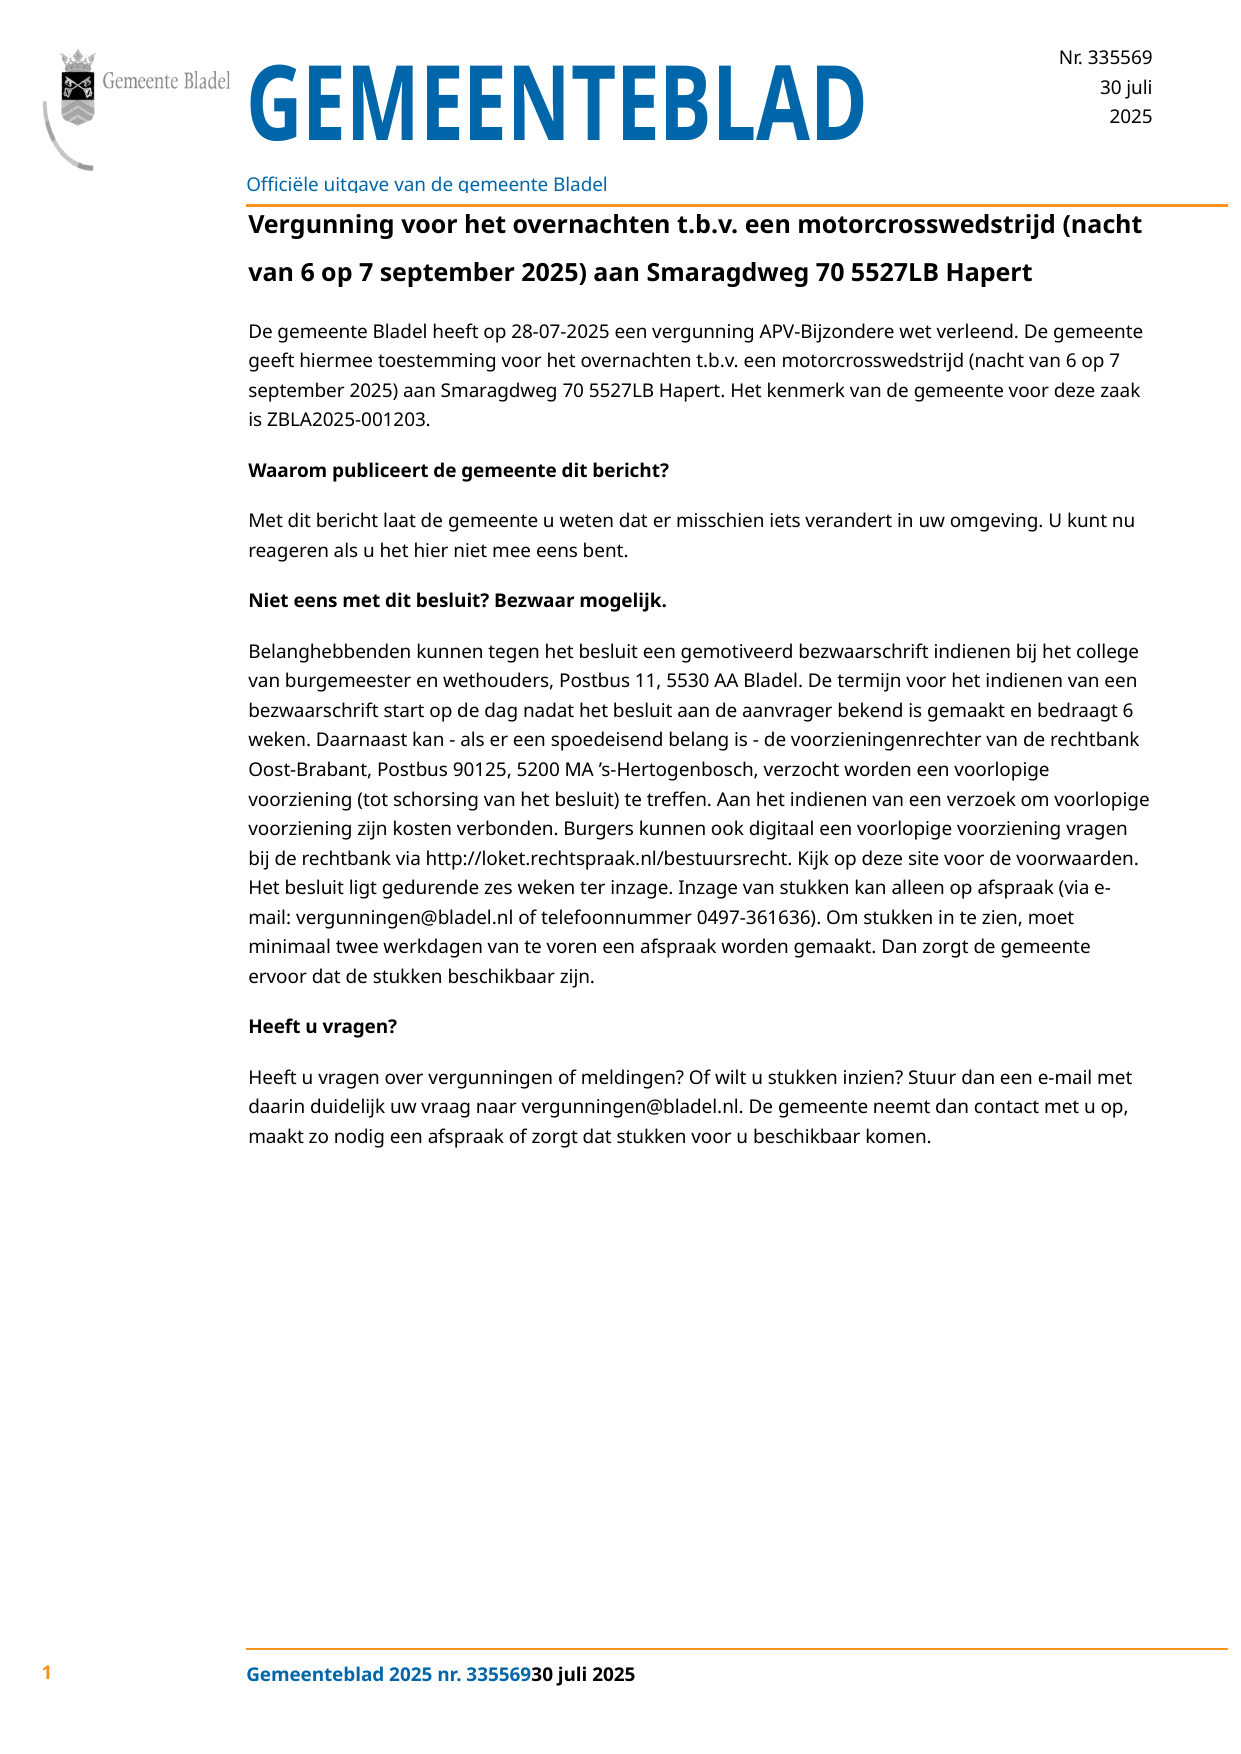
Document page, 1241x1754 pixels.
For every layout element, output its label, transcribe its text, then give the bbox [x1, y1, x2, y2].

text Niet eens met dit besluit? Bezwaar mogelijk. [248, 587, 1152, 613]
text Heeft u vragen? [248, 1014, 1152, 1039]
text Heeft u vragen over vergunningen of meldingen? Of wilt u stukken inzien? Stuur dan een e-mail met daarin duidelijk uw vraag naar vergunningen@bladel.nl. De gemeente neemt dan contact met u op, maakt zo nodig een afspraak of zorgt dat stukken voor u beschikbaar komen. [248, 1064, 1152, 1149]
text Belanghebbenden kunnen tegen het besluit een gemotiveerd bezwaarschrift indienen bij het college van burgemeester en wethouders, Postbus 11, 5530 AA Bladel. De termijn voor het indienen van een bezwaarschrift start op de dag nadat het besluit aan de aanvrager bekend is gemaakt en bedraagt 6 weken. Daarnaast kan - als er een spoedeisend belang is - de voorzieningenrechter van de rechtbank Oost-Brabant, Postbus 90125, 5200 MA ’s-Hertogenbosch, verzocht worden een voorlopige voorziening (tot schorsing van het besluit) te treffen. Aan het indienen van een verzoek om voorlopige voorziening zijn kosten verbonden. Burgers kunnen ook digitaal een voorlopige voorziening vragen bij de rechtbank via http://loket.rechtspraak.nl/bestuursrecht. Kijk op deze site voor de voorwaarden. Het besluit ligt gedurende zes weken ter inzage. Inzage van stukken kan alleen op afspraak (via e-mail: vergunningen@bladel.nl of telefoonnummer 0497-361636). Om stukken in te zien, moet minimaal twee werkdagen van te voren een afspraak worden gemaakt. Dan zorgt de gemeente ervoor dat de stukken beschikbaar zijn. [248, 638, 1152, 989]
text Vergunning voor het overnachten t.b.v. een motorcrosswedstrijd (nacht van 6 op 7 september 2025) aan Smaragdweg 70 5527LB Hapert [248, 207, 1152, 288]
text De gemeente Bladel heeft op 28-07-2025 een vergunning APV-Bijzondere wet verleend. De gemeente geeft hiermee toestemming voor het overnachten t.b.v. een motorcrosswedstrijd (nacht van 6 op 7 september 2025) aan Smaragdweg 70 5527LB Hapert. Het kenmerk van de gemeente voor deze zaak is ZBLA2025-001203. [248, 318, 1152, 432]
text Met dit bericht laat de gemeente u weten dat er misschien iets verandert in uw omgeving. U kunt nu reageren als u het hier niet mee eens bent. [248, 507, 1152, 563]
picture [41, 47, 231, 172]
text Waarom publiceert de gemeente dit bericht? [248, 457, 1152, 483]
